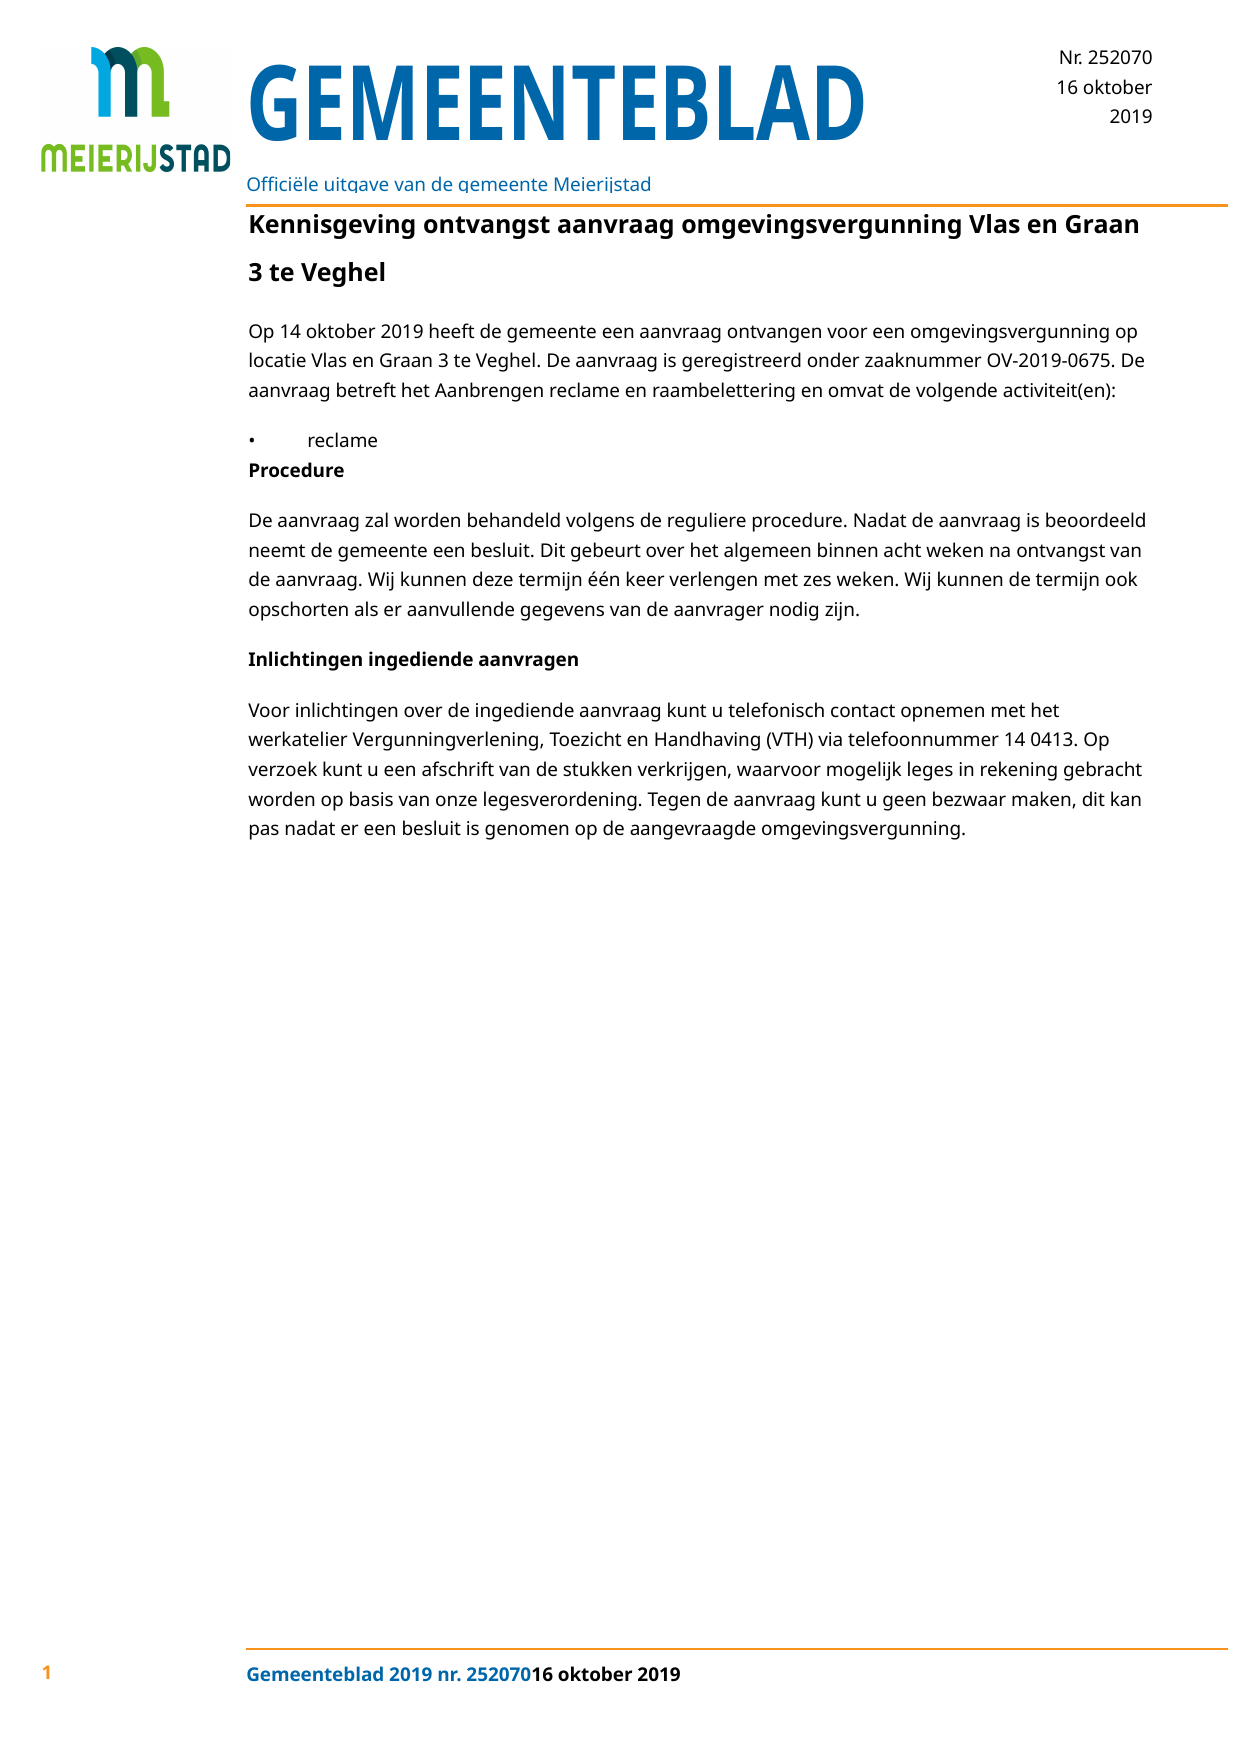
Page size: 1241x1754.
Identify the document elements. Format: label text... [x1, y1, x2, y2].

text Procedure [248, 457, 1152, 483]
text Inlichtingen ingediende aanvragen [248, 647, 1152, 672]
text Voor inlichtingen over de ingediende aanvraag kunt u telefonisch contact opnemen met het werkatelier Vergunningverlening, Toezicht en Handhaving (VTH) via telefoonnummer 14 0413. Op verzoek kunt u een afschrift van de stukken verkrijgen, waarvoor mogelijk leges in rekening gebracht worden op basis van onze legesverordening. Tegen de aanvraag kunt u geen bezwaar maken, dit kan pas nadat er een besluit is genomen op de aangevraagde omgevingsvergunning. [248, 697, 1152, 841]
text Kennisgeving ontvangst aanvraag omgevingsvergunning Vlas en Graan 3 te Veghel [248, 207, 1152, 288]
text De aanvraag zal worden behandeld volgens de reguliere procedure. Nadat de aanvraag is beoordeeld neemt de gemeente een besluit. Dit gebeurt over het algemeen binnen acht weken na ontvangst van de aanvraag. Wij kunnen deze termijn één keer verlengen met zes weken. Wij kunnen de termijn ook opschorten als er aanvullende gegevens van de aanvrager nodig zijn. [248, 507, 1152, 622]
list reclame [248, 427, 1152, 453]
picture [41, 47, 231, 172]
text Op 14 oktober 2019 heeft de gemeente een aanvraag ontvangen voor een omgevingsvergunning op locatie Vlas en Graan 3 te Veghel. De aanvraag is geregistreerd onder zaaknummer OV-2019-0675. De aanvraag betreft het Aanbrengen reclame en raambelettering en omvat de volgende activiteit(en): [248, 318, 1152, 403]
